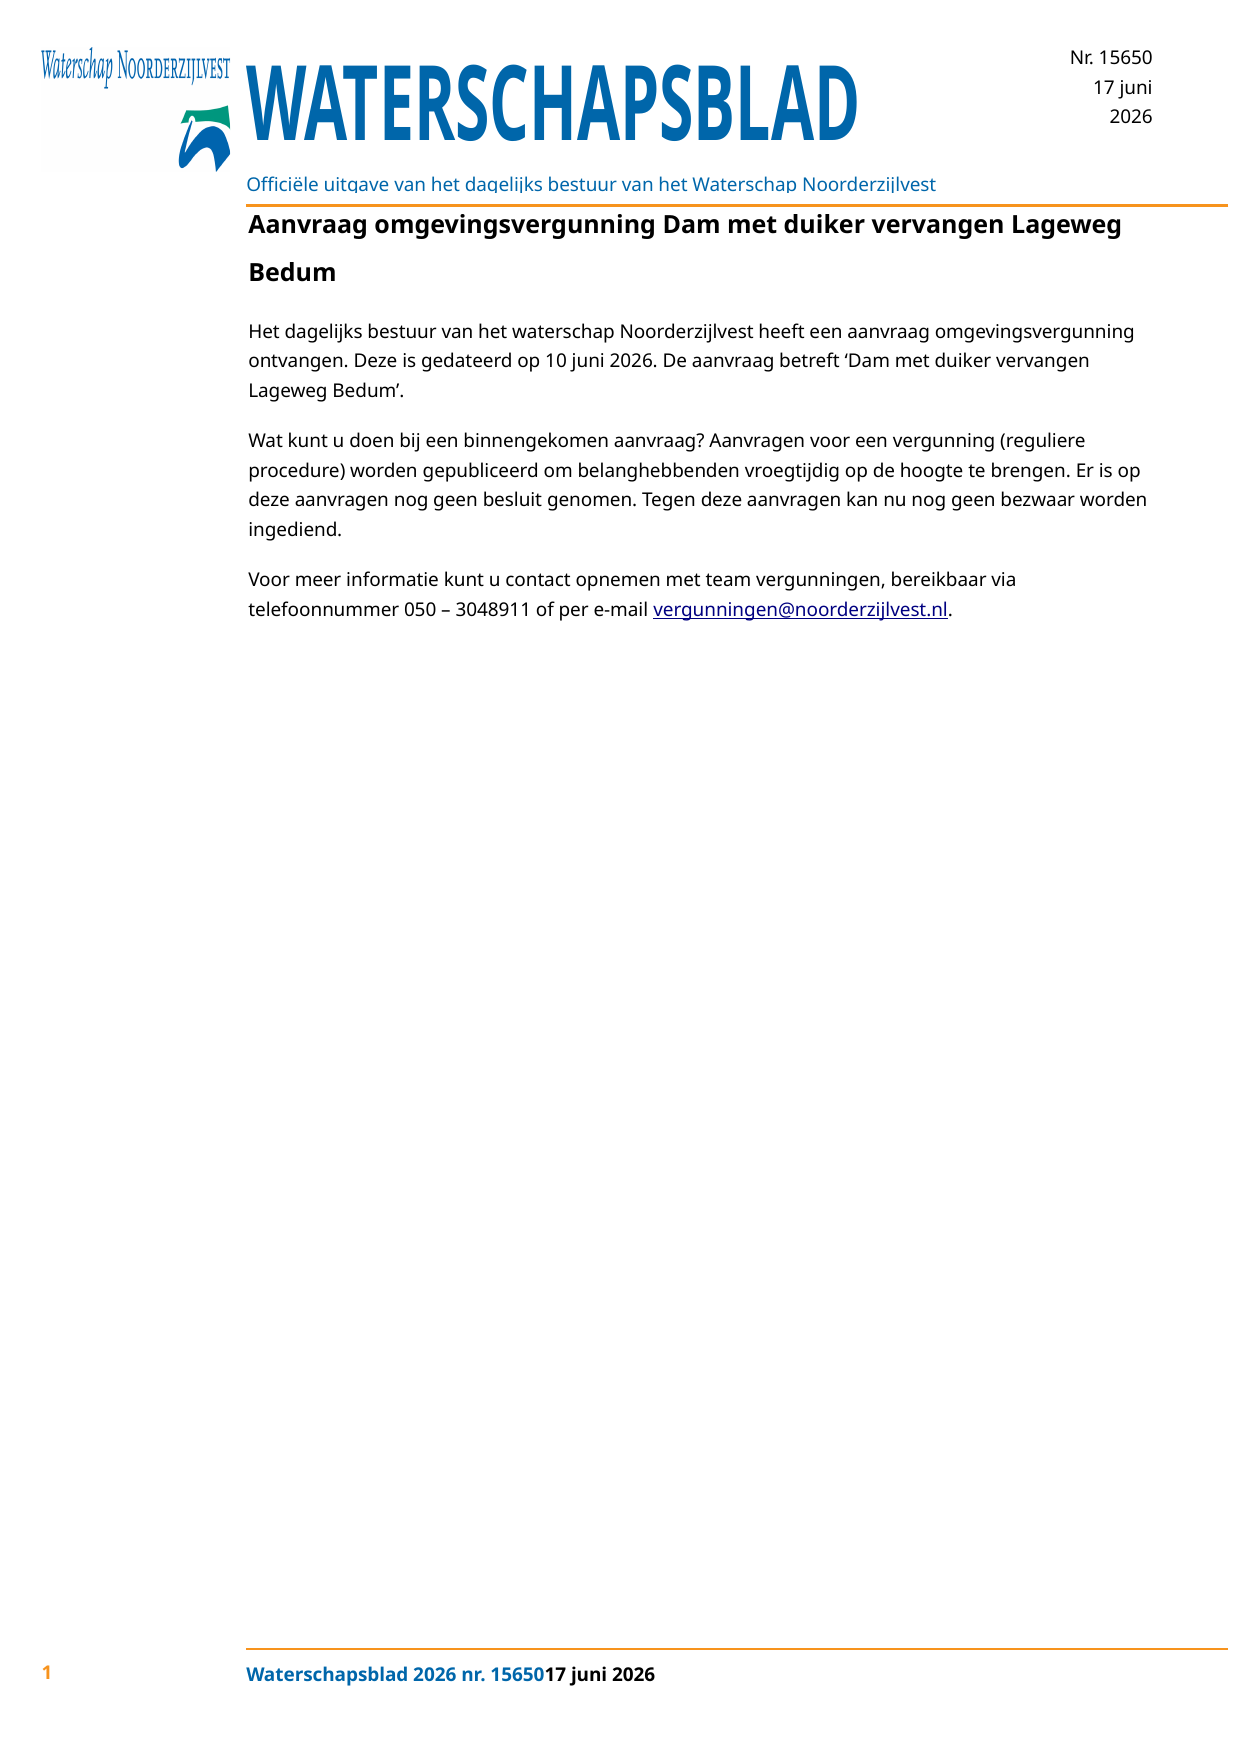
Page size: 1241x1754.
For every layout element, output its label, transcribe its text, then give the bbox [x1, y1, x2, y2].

text Wat kunt u doen bij een binnengekomen aanvraag? Aanvragen voor een vergunning (reguliere procedure) worden gepubliceerd om belanghebbenden vroegtijdig op de hoogte te brengen. Er is op deze aanvragen nog geen besluit genomen. Tegen deze aanvragen kan nu nog geen bezwaar worden ingediend. [248, 427, 1152, 542]
picture [41, 47, 231, 172]
text Aanvraag omgevingsvergunning Dam met duiker vervangen Lageweg Bedum [248, 207, 1152, 288]
text Het dagelijks bestuur van het waterschap Noorderzijlvest heeft een aanvraag omgevingsvergunning ontvangen. Deze is gedateerd op 10 juni 2026. De aanvraag betreft ‘Dam met duiker vervangen Lageweg Bedum’. [248, 318, 1152, 403]
text Voor meer informatie kunt u contact opnemen met team vergunningen, bereikbaar via telefoonnummer 050 – 3048911 of per e-mail vergunningen@noorderzijlvest.nl. [248, 567, 1152, 622]
